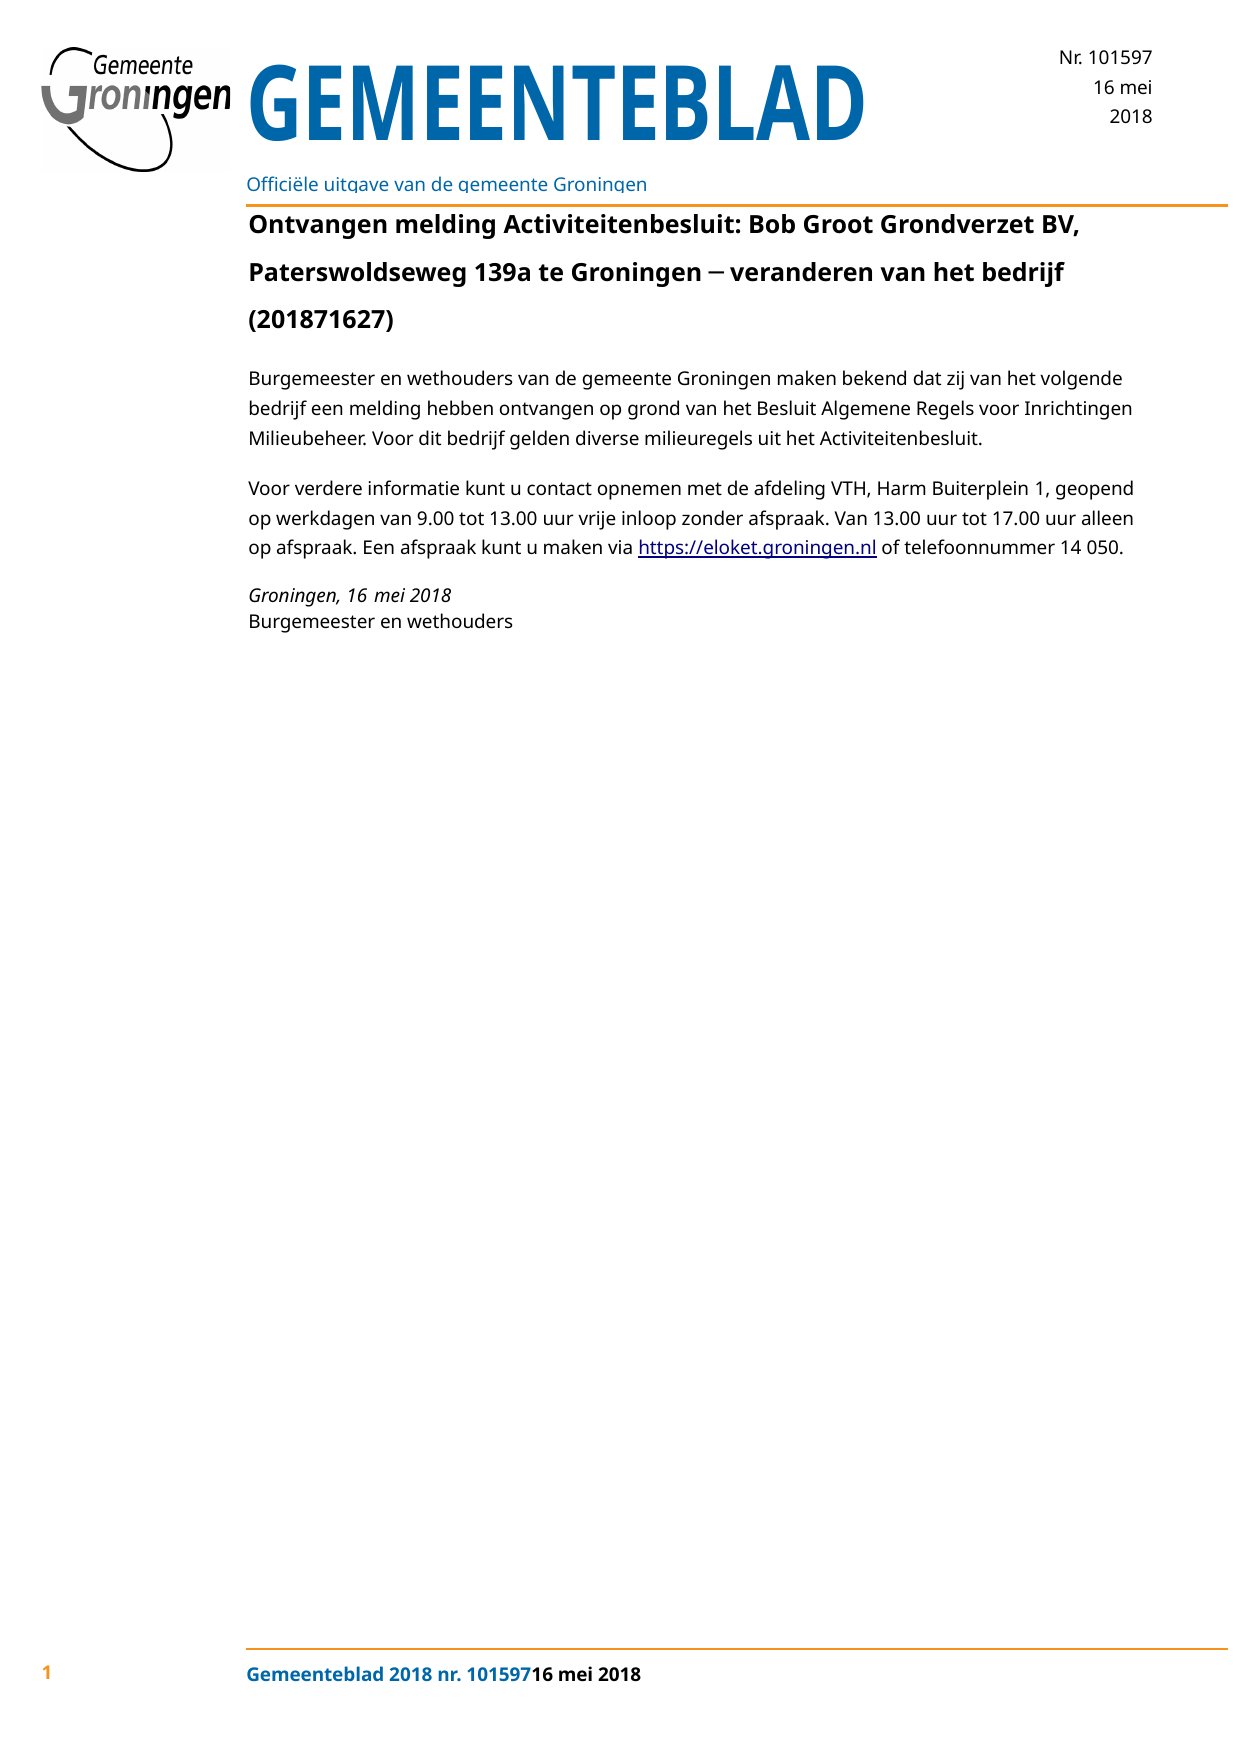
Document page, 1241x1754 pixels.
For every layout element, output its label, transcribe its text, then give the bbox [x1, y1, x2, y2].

picture [41, 47, 231, 172]
text Voor verdere informatie kunt u contact opnemen met de afdeling VTH, Harm Buiterplein 1, geopend op werkdagen van 9.00 tot 13.00 uur vrije inloop zonder afspraak. Van 13.00 uur tot 17.00 uur alleen op afspraak. Een afspraak kunt u maken via https://eloket.groningen.nl of telefoonnummer 14 050. [248, 475, 1152, 560]
text Burgemeester en wethouders [248, 608, 1152, 633]
text Ontvangen melding Activiteitenbesluit: Bob Groot Grondverzet BV, Paterswoldseweg 139a te Groningen ─ veranderen van het bedrijf (201871627) [248, 207, 1152, 336]
text Burgemeester en wethouders van de gemeente Groningen maken bekend dat zij van het volgende bedrijf een melding hebben ontvangen op grond van het Besluit Algemene Regels voor Inrichtingen Milieubeheer. Voor dit bedrijf gelden diverse milieuregels uit het Activiteitenbesluit. [248, 366, 1152, 450]
text Groningen, 16 mei 2018 [248, 582, 1152, 608]
